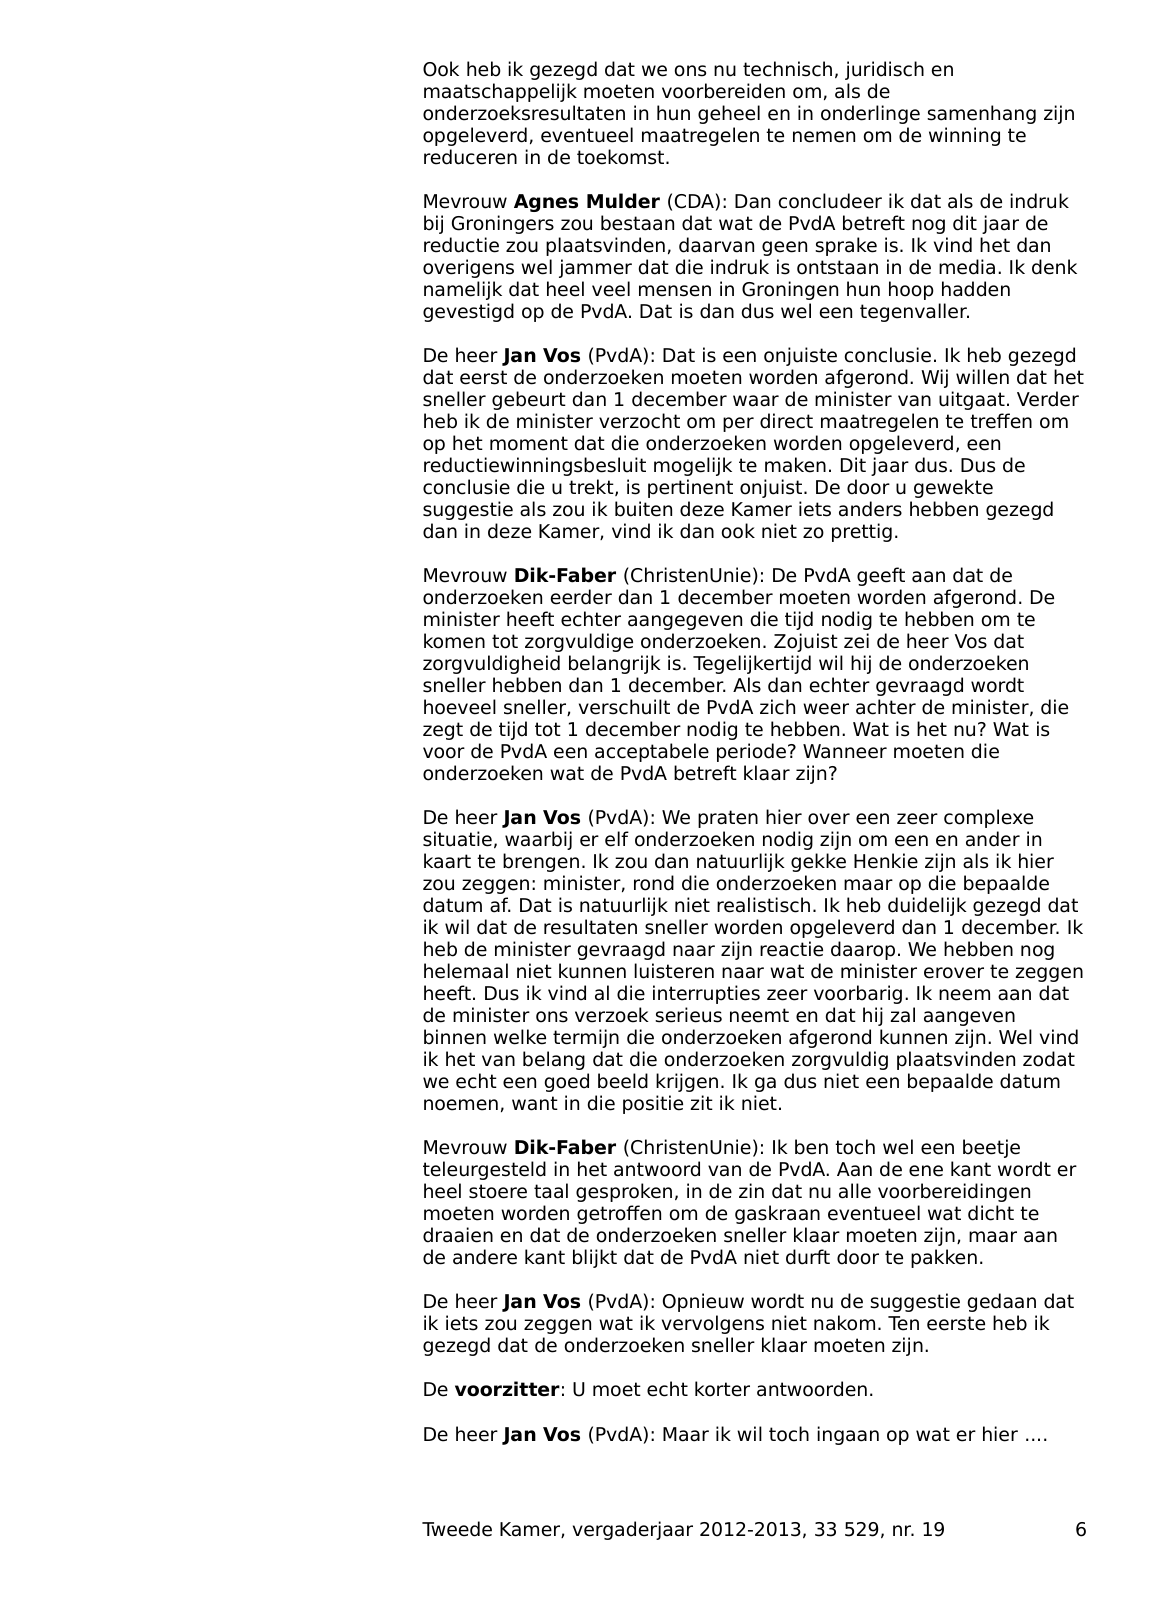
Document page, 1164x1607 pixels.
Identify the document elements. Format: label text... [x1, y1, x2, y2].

text De heer Jan Vos (PvdA): Opnieuw wordt nu de suggestie gedaan dat ik iets zou zeggen wat ik vervolgens niet nakom. Ten eerste heb ik gezegd dat de onderzoeken sneller klaar moeten zijn. [422, 1291, 1087, 1357]
text De voorzitter: U moet echt korter antwoorden. [422, 1379, 1087, 1401]
text De heer Jan Vos (PvdA): Maar ik wil toch ingaan op wat er hier .... [422, 1423, 1087, 1445]
text De heer Jan Vos (PvdA): Dat is een onjuiste conclusie. Ik heb gezegd dat eerst de onderzoeken moeten worden afgerond. Wij willen dat het sneller gebeurt dan 1 december waar de minister van uitgaat. Verder heb ik de minister verzocht om per direct maatregelen te treffen om op het moment dat die onderzoeken worden opgeleverd, een reductiewinningsbesluit mogelijk te maken. Dit jaar dus. Dus de conclusie die u trekt, is pertinent onjuist. De door u gewekte suggestie als zou ik buiten deze Kamer iets anders hebben gezegd dan in deze Kamer, vind ik dan ook niet zo prettig. [422, 345, 1087, 543]
text Mevrouw Dik-Faber (ChristenUnie): De PvdA geeft aan dat de onderzoeken eerder dan 1 december moeten worden afgerond. De minister heeft echter aangegeven die tijd nodig te hebben om te komen tot zorgvuldige onderzoeken. Zojuist zei de heer Vos dat zorgvuldigheid belangrijk is. Tegelijkertijd wil hij de onderzoeken sneller hebben dan 1 december. Als dan echter gevraagd wordt hoeveel sneller, verschuilt de PvdA zich weer achter de minister, die zegt de tijd tot 1 december nodig te hebben. Wat is het nu? Wat is voor de PvdA een acceptabele periode? Wanneer moeten die onderzoeken wat de PvdA betreft klaar zijn? [422, 565, 1087, 785]
text Ook heb ik gezegd dat we ons nu technisch, juridisch en maatschappelijk moeten voorbereiden om, als de onderzoeksresultaten in hun geheel en in onderlinge samenhang zijn opgeleverd, eventueel maatregelen te nemen om de winning te reduceren in de toekomst. [422, 59, 1087, 169]
text Mevrouw Dik-Faber (ChristenUnie): Ik ben toch wel een beetje teleurgesteld in het antwoord van de PvdA. Aan de ene kant wordt er heel stoere taal gesproken, in de zin dat nu alle voorbereidingen moeten worden getroffen om de gaskraan eventueel wat dicht te draaien en dat de onderzoeken sneller klaar moeten zijn, maar aan de andere kant blijkt dat de PvdA niet durft door te pakken. [422, 1137, 1087, 1269]
text Mevrouw Agnes Mulder (CDA): Dan concludeer ik dat als de indruk bij Groningers zou bestaan dat wat de PvdA betreft nog dit jaar de reductie zou plaatsvinden, daarvan geen sprake is. Ik vind het dan overigens wel jammer dat die indruk is ontstaan in de media. Ik denk namelijk dat heel veel mensen in Groningen hun hoop hadden gevestigd op de PvdA. Dat is dan dus wel een tegenvaller. [422, 191, 1087, 323]
text De heer Jan Vos (PvdA): We praten hier over een zeer complexe situatie, waarbij er elf onderzoeken nodig zijn om een en ander in kaart te brengen. Ik zou dan natuurlijk gekke Henkie zijn als ik hier zou zeggen: minister, rond die onderzoeken maar op die bepaalde datum af. Dat is natuurlijk niet realistisch. Ik heb duidelijk gezegd dat ik wil dat de resultaten sneller worden opgeleverd dan 1 december. Ik heb de minister gevraagd naar zijn reactie daarop. We hebben nog helemaal niet kunnen luisteren naar wat de minister erover te zeggen heeft. Dus ik vind al die interrupties zeer voorbarig. Ik neem aan dat de minister ons verzoek serieus neemt en dat hij zal aangeven binnen welke termijn die onderzoeken afgerond kunnen zijn. Wel vind ik het van belang dat die onderzoeken zorgvuldig plaatsvinden zodat we echt een goed beeld krijgen. Ik ga dus niet een bepaalde datum noemen, want in die positie zit ik niet. [422, 807, 1087, 1115]
